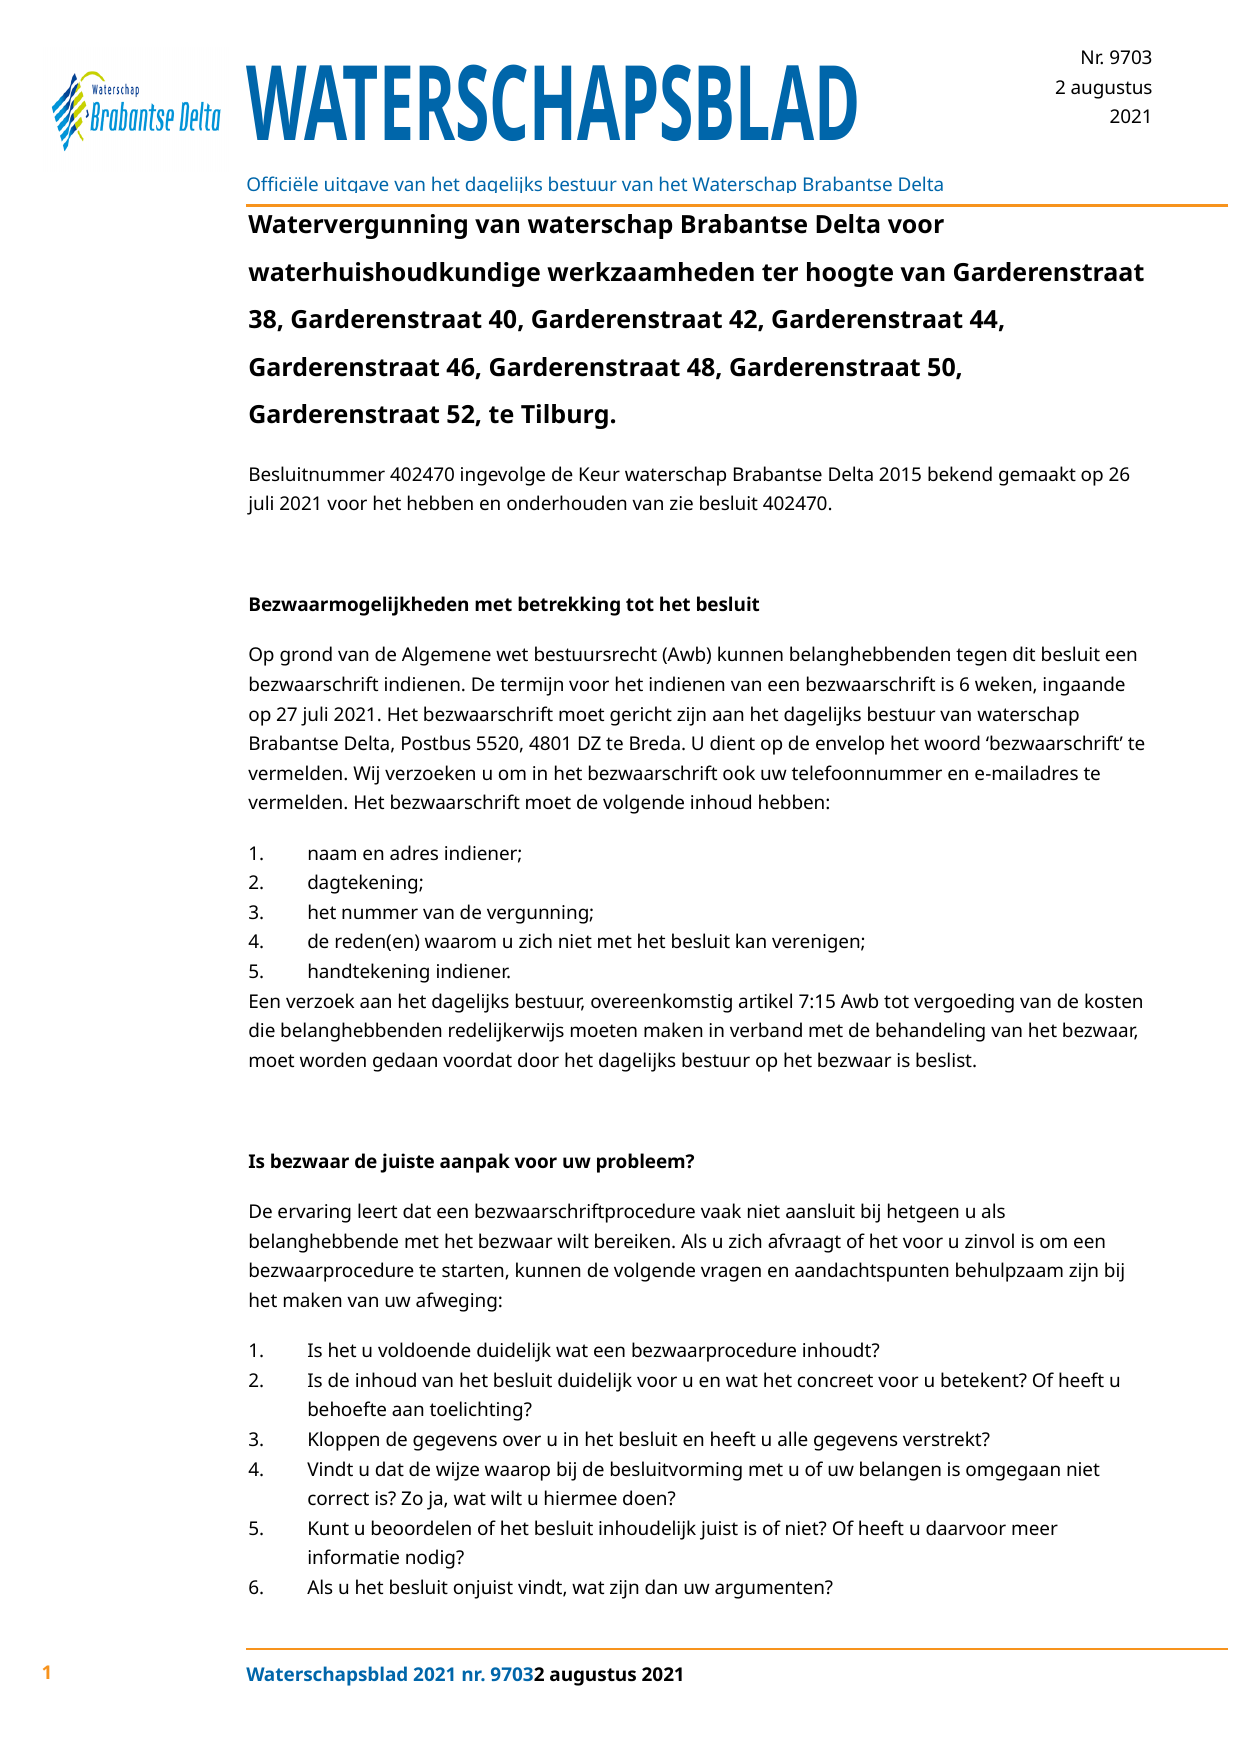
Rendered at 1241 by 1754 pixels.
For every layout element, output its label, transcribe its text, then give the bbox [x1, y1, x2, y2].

text Een verzoek aan het dagelijks bestuur, overeenkomstig artikel 7:15 Awb tot vergoeding van de kosten die belanghebbenden redelijkerwijs moeten maken in verband met de behandeling van het bezwaar, moet worden gedaan voordat door het dagelijks bestuur op het bezwaar is beslist. [248, 988, 1152, 1073]
list Als u het besluit onjuist vindt, wat zijn dan uw argumenten? [248, 1574, 1152, 1600]
list het nummer van de vergunning; [248, 899, 1152, 925]
text Watervergunning van waterschap Brabantse Delta voor waterhuishoudkundige werkzaamheden ter hoogte van Garderenstraat 38, Garderenstraat 40, Garderenstraat 42, Garderenstraat 44, Garderenstraat 46, Garderenstraat 48, Garderenstraat 50, Garderenstraat 52, te Tilburg. [248, 207, 1152, 431]
list dagtekening; [248, 869, 1152, 895]
text Is bezwaar de juiste aanpak voor uw probleem? [248, 1148, 1152, 1173]
text Besluitnummer 402470 ingevolge de Keur waterschap Brabantse Delta 2015 bekend gemaakt op 26 juli 2021 voor het hebben en onderhouden van zie besluit 402470. [248, 461, 1152, 516]
text De ervaring leert dat een bezwaarschriftprocedure vaak niet aansluit bij hetgeen u als belanghebbende met het bezwaar wilt bereiken. Als u zich afvraagt of het voor u zinvol is om een bezwaarprocedure te starten, kunnen de volgende vragen en aandachtspunten behulpzaam zijn bij het maken van uw afweging: [248, 1198, 1152, 1313]
list de reden(en) waarom u zich niet met het besluit kan verenigen; [248, 929, 1152, 954]
text Bezwaarmogelijkheden met betrekking tot het besluit [248, 591, 1152, 617]
list Is het u voldoende duidelijk wat een bezwaarprocedure inhoudt? [248, 1337, 1152, 1363]
list Is de inhoud van het besluit duidelijk voor u en wat het concreet voor u betekent? Of heeft u behoefte aan toelichting? [248, 1367, 1152, 1422]
list Vindt u dat de wijze waarop bij de besluitvorming met u of uw belangen is omgegaan niet correct is? Zo ja, wat wilt u hiermee doen? [248, 1456, 1152, 1511]
text Op grond van de Algemene wet bestuursrecht (Awb) kunnen belanghebbenden tegen dit besluit een bezwaarschrift indienen. De termijn voor het indienen van een bezwaarschrift is 6 weken, ingaande op 27 juli 2021. Het bezwaarschrift moet gericht zijn aan het dagelijks bestuur van waterschap Brabantse Delta, Postbus 5520, 4801 DZ te Breda. U dient op de envelop het woord ‘bezwaarschrift’ te vermelden. Wij verzoeken u om in het bezwaarschrift ook uw telefoonnummer en e‑mailadres te vermelden. Het bezwaarschrift moet de volgende inhoud hebben: [248, 642, 1152, 815]
list handtekening indiener. [248, 958, 1152, 984]
list Kunt u beoordelen of het besluit inhoudelijk juist is of niet? Of heeft u daarvoor meer informatie nodig? [248, 1515, 1152, 1570]
list naam en adres indiener; [248, 840, 1152, 866]
list Kloppen de gegevens over u in het besluit en heeft u alle gegevens verstrekt? [248, 1426, 1152, 1452]
picture [41, 47, 231, 172]
